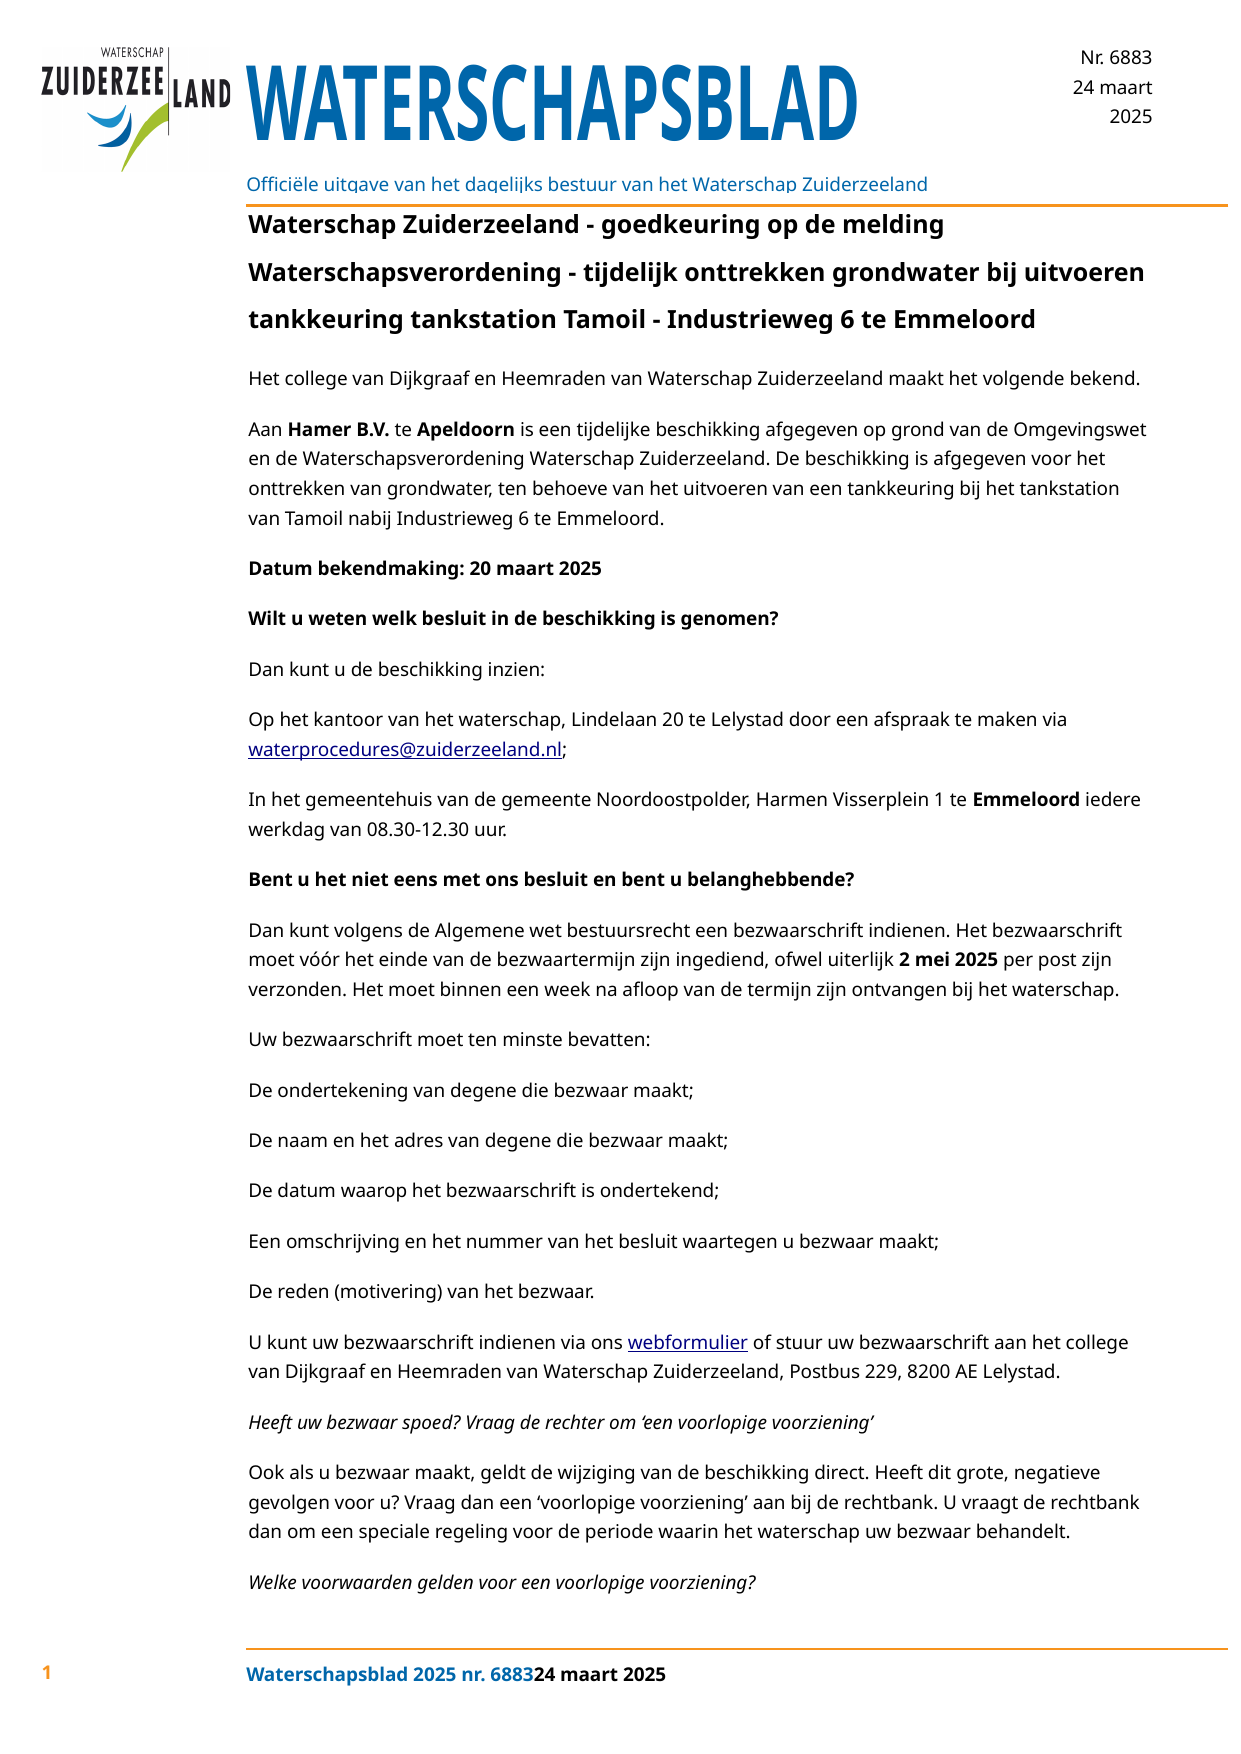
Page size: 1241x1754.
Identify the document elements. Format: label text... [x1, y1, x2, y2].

text De datum waarop het bezwaarschrift is ondertekend; [248, 1178, 1152, 1203]
text Dan kunt u de beschikking inzien: [248, 656, 1152, 682]
text Dan kunt volgens de Algemene wet bestuursrecht een bezwaarschrift indienen. Het bezwaarschrift moet vóór het einde van de bezwaartermijn zijn ingediend, ofwel uiterlijk 2 mei 2025 per post zijn verzonden. Het moet binnen een week na afloop van de termijn zijn ontvangen bij het waterschap. [248, 917, 1152, 1002]
text Een omschrijving en het nummer van het besluit waartegen u bezwaar maakt; [248, 1228, 1152, 1254]
text Welke voorwaarden gelden voor een voorlopige voorziening? [248, 1569, 1152, 1594]
text De reden (motivering) van het bezwaar. [248, 1278, 1152, 1304]
text Uw bezwaarschrift moet ten minste bevatten: [248, 1026, 1152, 1052]
text U kunt uw bezwaarschrift indienen via ons webformulier of stuur uw bezwaarschrift aan het college van Dijkgraaf en Heemraden van Waterschap Zuiderzeeland, Postbus 229, 8200 AE Lelystad. [248, 1329, 1152, 1384]
text Heeft uw bezwaar spoed? Vraag de rechter om ‘een voorlopige voorziening’ [248, 1409, 1152, 1434]
text Wilt u weten welk besluit in de beschikking is genomen? [248, 606, 1152, 631]
text Ook als u bezwaar maakt, geldt de wijziging van de beschikking direct. Heeft dit grote, negatieve gevolgen voor u? Vraag dan een ‘voorlopige voorziening’ aan bij de rechtbank. U vraagt de rechtbank dan om een speciale regeling voor de periode waarin het waterschap uw bezwaar behandelt. [248, 1459, 1152, 1544]
text Datum bekendmaking: 20 maart 2025 [248, 555, 1152, 581]
text Bent u het niet eens met ons besluit en bent u belanghebbende? [248, 866, 1152, 892]
text Waterschap Zuiderzeeland - goedkeuring op de melding Waterschapsverordening - tijdelijk onttrekken grondwater bij uitvoeren tankkeuring tankstation Tamoil - Industrieweg 6 te Emmeloord [248, 207, 1152, 336]
text De ondertekening van degene die bezwaar maakt; [248, 1077, 1152, 1102]
text Op het kantoor van het waterschap, Lindelaan 20 te Lelystad door een afspraak te maken via waterprocedures@zuiderzeeland.nl; [248, 706, 1152, 762]
picture [41, 47, 231, 172]
text In het gemeentehuis van de gemeente Noordoostpolder, Harmen Visserplein 1 te Emmeloord iedere werkdag van 08.30-12.30 uur. [248, 786, 1152, 842]
text Het college van Dijkgraaf en Heemraden van Waterschap Zuiderzeeland maakt het volgende bekend. [248, 366, 1152, 391]
text De naam en het adres van degene die bezwaar maakt; [248, 1127, 1152, 1153]
text Aan Hamer B.V. te Apeldoorn is een tijdelijke beschikking afgegeven op grond van de Omgevingswet en de Waterschapsverordening Waterschap Zuiderzeeland. De beschikking is afgegeven voor het onttrekken van grondwater, ten behoeve van het uitvoeren van een tankkeuring bij het tankstation van Tamoil nabij Industrieweg 6 te Emmeloord. [248, 416, 1152, 530]
